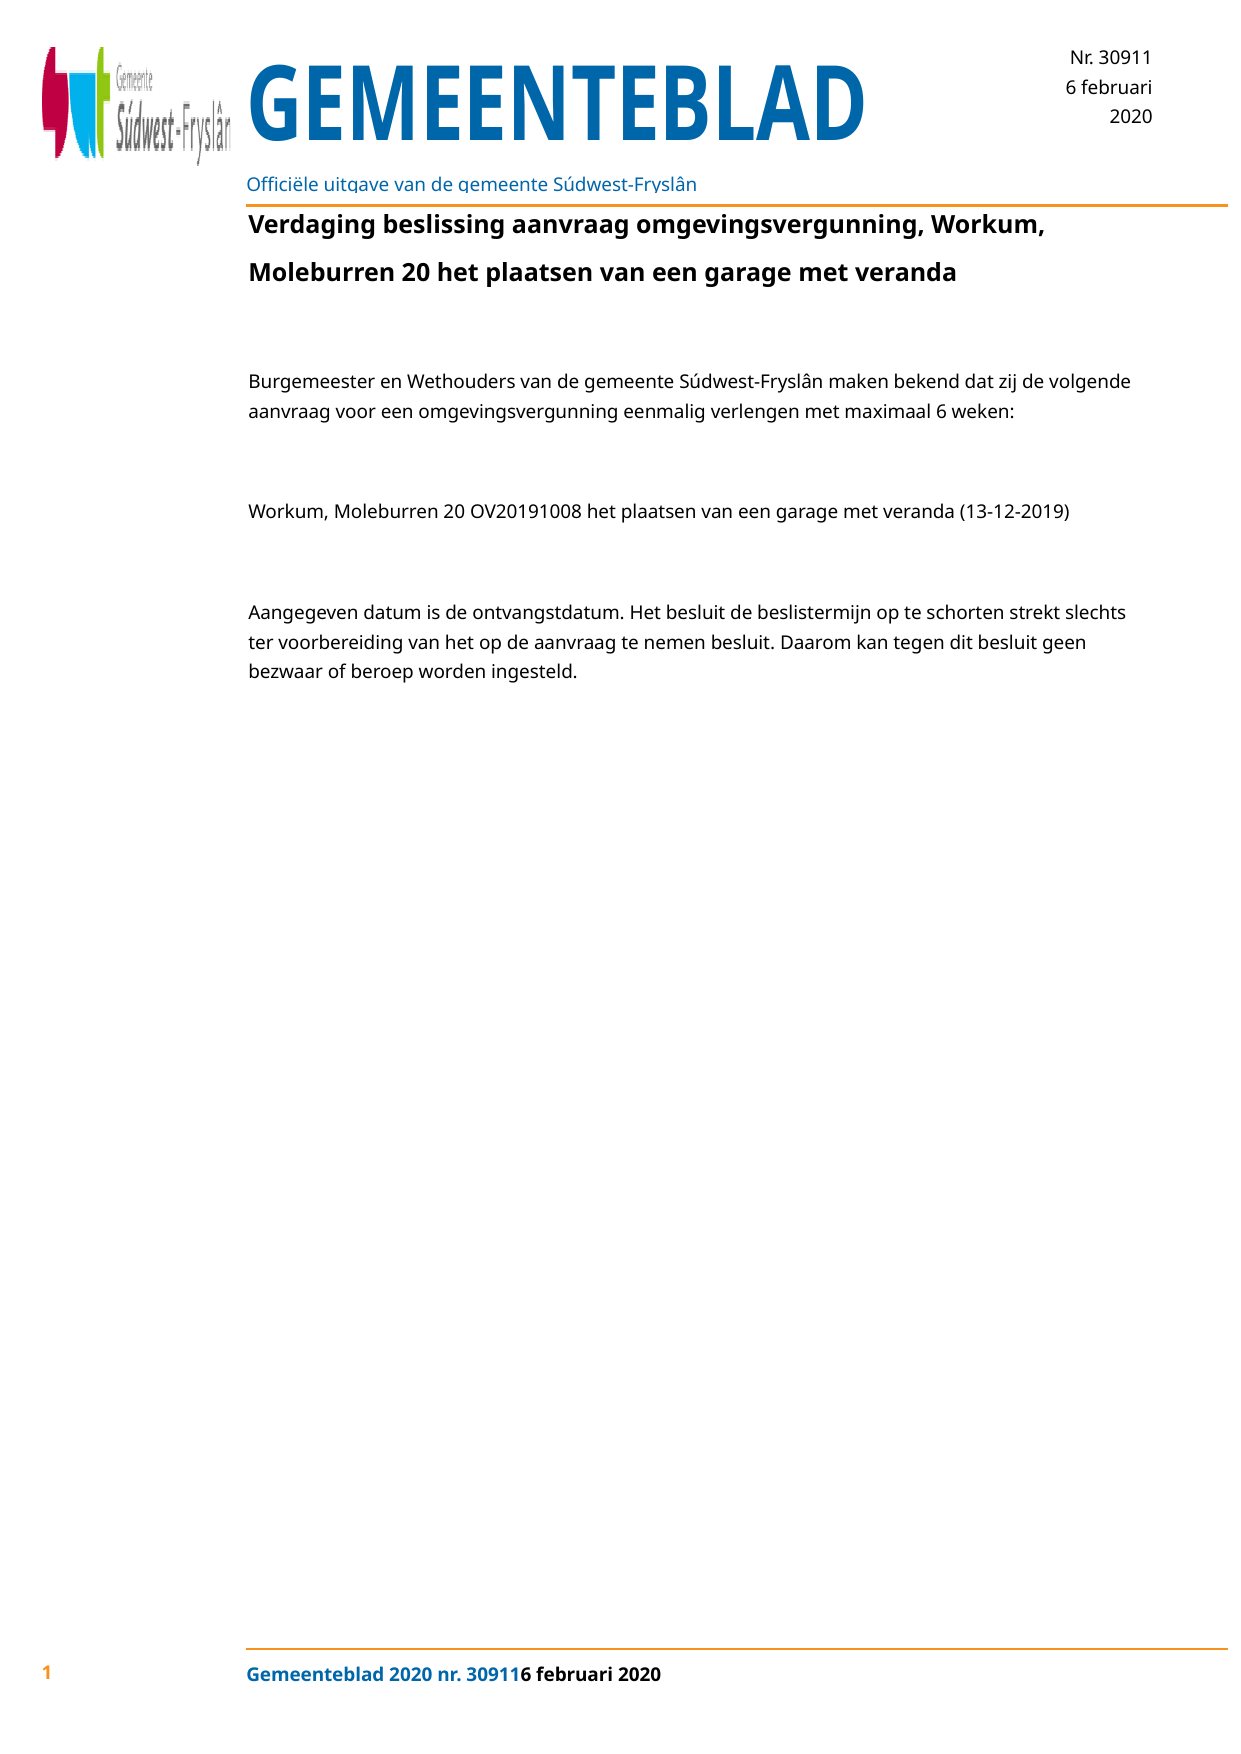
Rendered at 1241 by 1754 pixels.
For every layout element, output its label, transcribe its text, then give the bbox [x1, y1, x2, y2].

text Verdaging beslissing aanvraag omgevingsvergunning, Workum, Moleburren 20 het plaatsen van een garage met veranda [248, 207, 1152, 288]
text Burgemeester en Wethouders van de gemeente Súdwest-Fryslân maken bekend dat zij de volgende aanvraag voor een omgevingsvergunning eenmalig verlengen met maximaal 6 weken: [248, 368, 1152, 424]
text Workum, Moleburren 20 OV20191008 het plaatsen van een garage met veranda (13-12-2019) [248, 499, 1152, 524]
picture [41, 47, 231, 172]
text Aangegeven datum is de ontvangstdatum. Het besluit de beslistermijn op te schorten strekt slechts ter voorbereiding van het op de aanvraag te nemen besluit. Daarom kan tegen dit besluit geen bezwaar of beroep worden ingesteld. [248, 599, 1152, 684]
